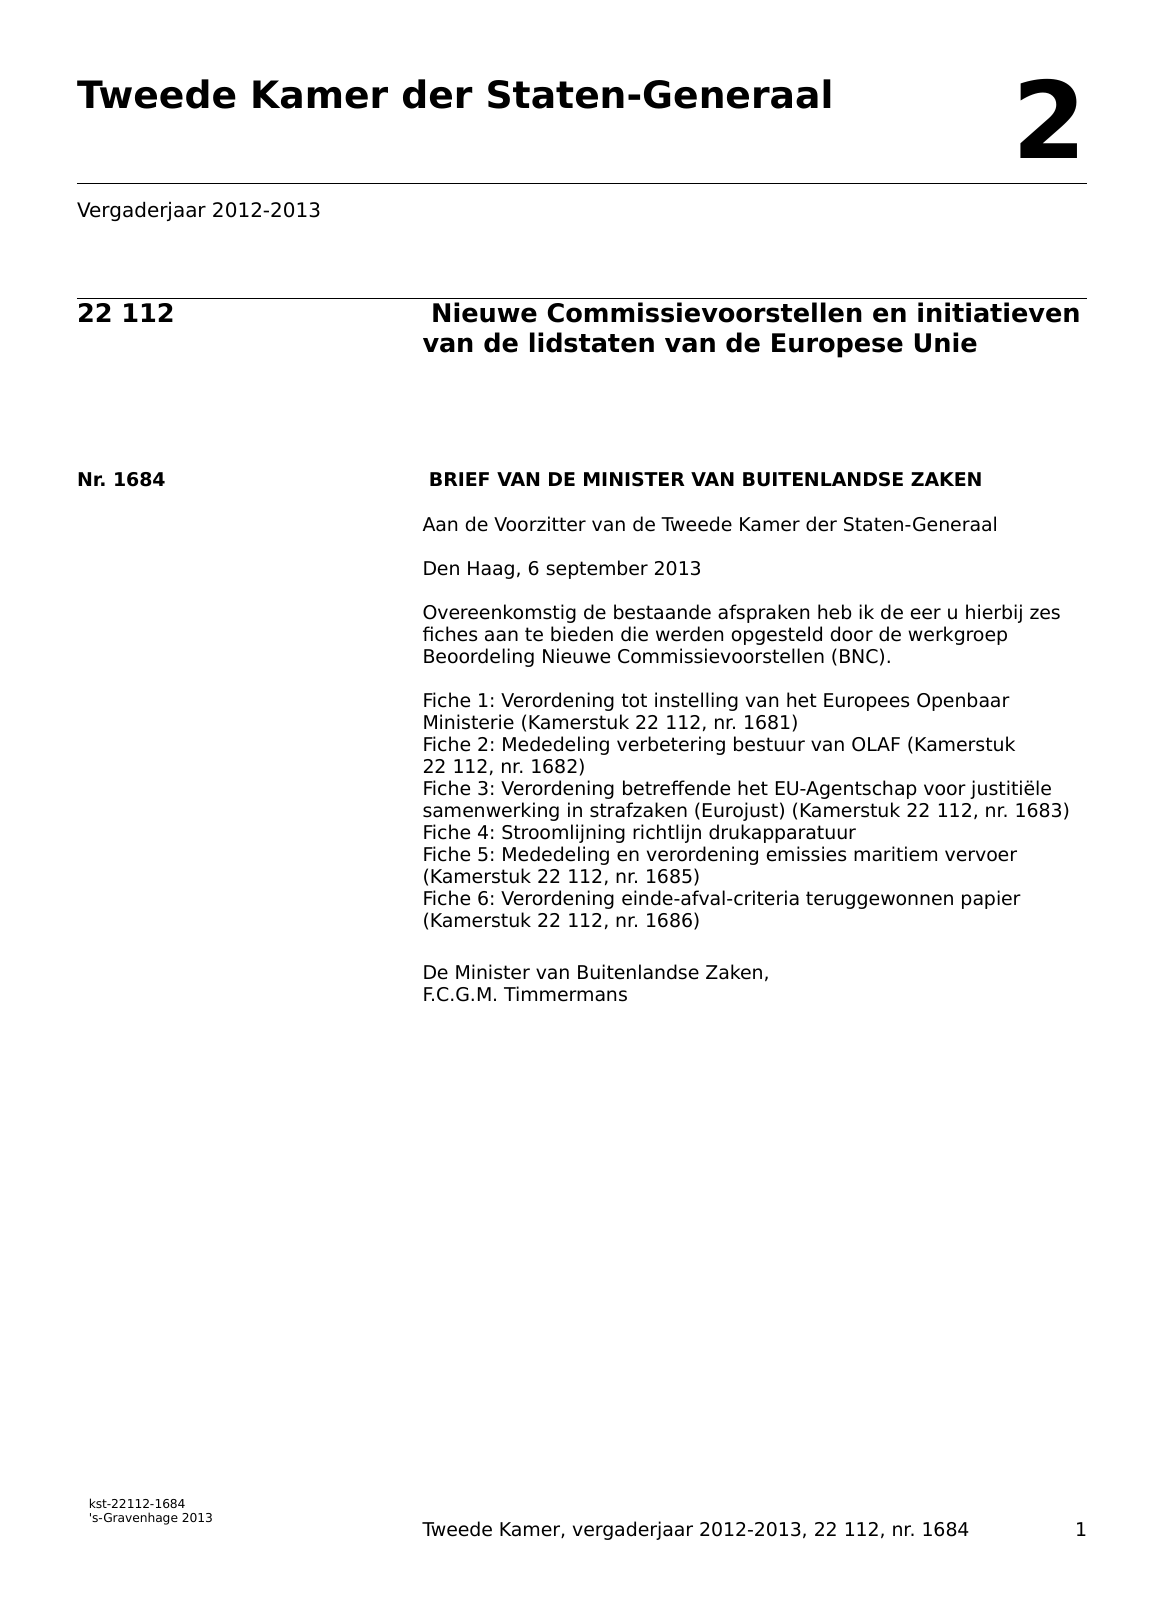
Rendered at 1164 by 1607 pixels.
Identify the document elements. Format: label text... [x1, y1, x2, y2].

text Fiche 3: Verordening betreffende het EU-Agentschap voor justitiële samenwerking in strafzaken (Eurojust) (Kamerstuk 22 112, nr. 1683) [422, 778, 1087, 822]
subtitle 22 112 Nieuwe Commissievoorstellen en initiatieven van de lidstaten van de Europese Unie [77, 299, 1087, 358]
table_header 2 [886, 59, 1087, 183]
text Den Haag, 6 september 2013 [422, 558, 1087, 580]
text Fiche 1: Verordening tot instelling van het Europees Openbaar Ministerie (Kamerstuk 22 112, nr. 1681) [422, 690, 1087, 734]
text Fiche 5: Mededeling en verordening emissies maritiem vervoer (Kamerstuk 22 112, nr. 1685) [422, 844, 1087, 888]
text Overeenkomstig de bestaande afspraken heb ik de eer u hierbij zes fiches aan te bieden die werden opgesteld door de werkgroep Beoordeling Nieuwe Commissievoorstellen (BNC). [422, 602, 1087, 668]
text De Minister van Buitenlandse Zaken, F.C.G.M. Timmermans [422, 962, 1087, 1006]
text Aan de Voorzitter van de Tweede Kamer der Staten-Generaal [422, 513, 1087, 536]
table_header Tweede Kamer der Staten-Generaal [77, 59, 886, 183]
text Fiche 2: Mededeling verbetering bestuur van OLAF (Kamerstuk 22 112, nr. 1682) [422, 734, 1087, 778]
table_cell Vergaderjaar 2012-2013 [77, 184, 1087, 298]
text 's-Gravenhage 2013 [88, 1511, 323, 1525]
text Fiche 4: Stroomlijning richtlijn drukapparatuur [422, 822, 1087, 844]
text kst-22112-1684 [88, 1497, 323, 1511]
subtitle Nr. 1684 BRIEF VAN DE MINISTER VAN BUITENLANDSE ZAKEN [77, 469, 1087, 491]
text Fiche 6: Verordening einde-afval-criteria teruggewonnen papier (Kamerstuk 22 112, nr. 1686) [422, 888, 1087, 932]
